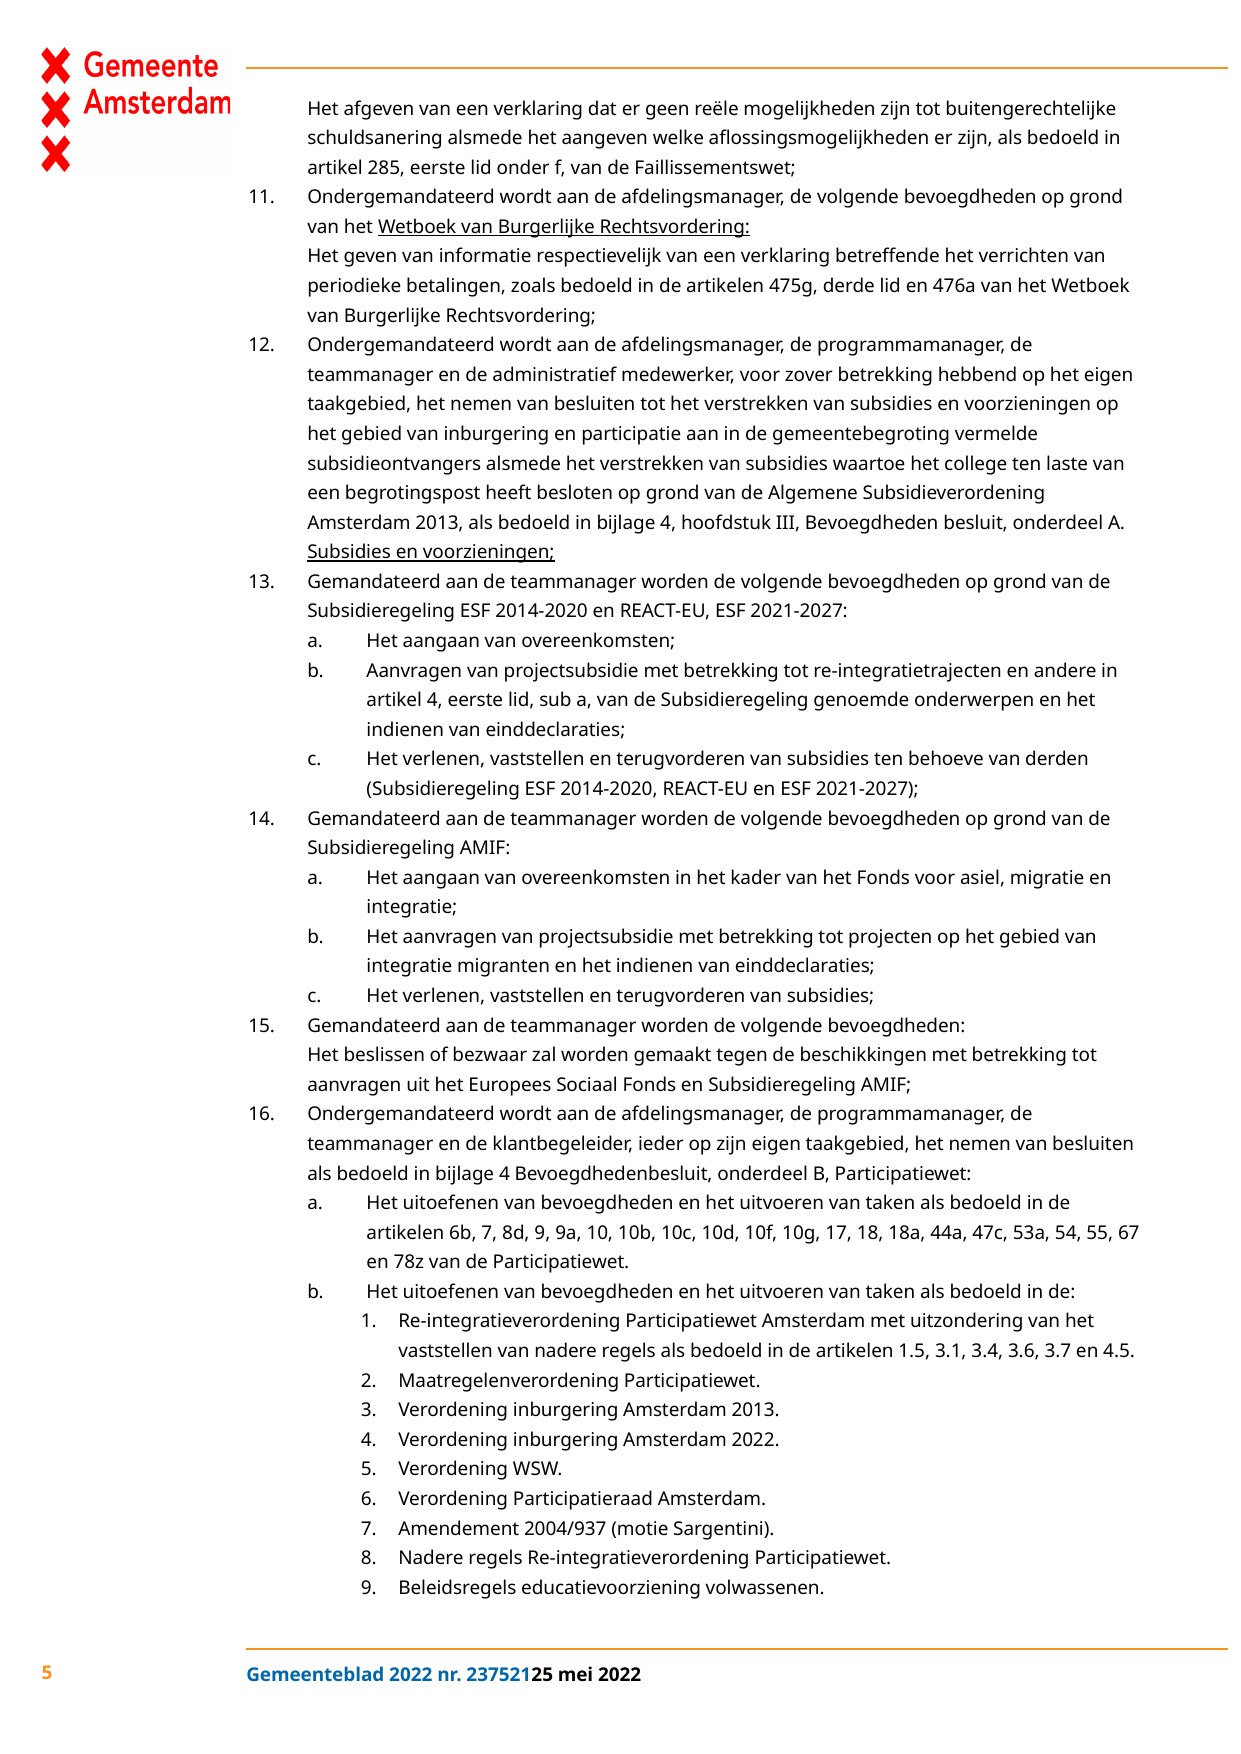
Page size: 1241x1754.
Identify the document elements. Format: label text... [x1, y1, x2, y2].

picture [41, 47, 231, 172]
list Het uitoefenen van bevoegdheden en het uitvoeren van taken als bedoeld in de: [307, 1278, 1152, 1304]
list Ondergemandateerd wordt aan de afdelingsmanager, de programmamanager, de teammanager en de administratief medewerker, voor zover betrekking hebbend op het eigen taakgebied, het nemen van besluiten tot het verstrekken van subsidies en voorzieningen op het gebied van inburgering en participatie aan in de gemeentebegroting vermelde subsidieontvangers alsmede het verstrekken van subsidies waartoe het college ten laste van een begrotingspost heeft besloten op grond van de Algemene Subsidieverordening Amsterdam 2013, als bedoeld in bijlage 4, hoofdstuk III, Bevoegdheden besluit, onderdeel A. Subsidies en voorzieningen; [248, 331, 1152, 564]
list Het afgeven van een verklaring dat er geen reële mogelijkheden zijn tot buitengerechtelijke schuldsanering alsmede het aangeven welke aflossingsmogelijkheden er zijn, als bedoeld in artikel 285, eerste lid onder f, van de Faillissementswet; [248, 95, 1152, 180]
list Het uitoefenen van bevoegdheden en het uitvoeren van taken als bedoeld in de artikelen 6b, 7, 8d, 9, 9a, 10, 10b, 10c, 10d, 10f, 10g, 17, 18, 18a, 44a, 47c, 53a, 54, 55, 67 en 78z van de Participatiewet. [307, 1189, 1152, 1274]
list Re-integratieverordening Participatiewet Amsterdam met uitzondering van het vaststellen van nadere regels als bedoeld in de artikelen 1.5, 3.1, 3.4, 3.6, 3.7 en 4.5. [361, 1308, 1152, 1363]
list Gemandateerd aan de teammanager worden de volgende bevoegdheden op grond van de Subsidieregeling AMIF: [248, 805, 1152, 860]
list Ondergemandateerd wordt aan de afdelingsmanager, de programmamanager, de teammanager en de klantbegeleider, ieder op zijn eigen taakgebied, het nemen van besluiten als bedoeld in bijlage 4 Bevoegdhedenbesluit, onderdeel B, Participatiewet: [248, 1101, 1152, 1186]
list Gemandateerd aan de teammanager worden de volgende bevoegdheden op grond van de Subsidieregeling ESF 2014-2020 en REACT-EU, ESF 2021-2027: [248, 568, 1152, 623]
list Beleidsregels educatievoorziening volwassenen. [361, 1574, 1152, 1600]
list Maatregelenverordening Participatiewet. [361, 1367, 1152, 1393]
list Het aangaan van overeenkomsten in het kader van het Fonds voor asiel, migratie en integratie; [307, 864, 1152, 919]
list Ondergemandateerd wordt aan de afdelingsmanager, de volgende bevoegdheden op grond van het Wetboek van Burgerlijke Rechtsvordering: [248, 183, 1152, 239]
list Het beslissen of bezwaar zal worden gemaakt tegen de beschikkingen met betrekking tot aanvragen uit het Europees Sociaal Fonds en Subsidieregeling AMIF; [248, 1041, 1152, 1097]
list Nadere regels Re-integratieverordening Participatiewet. [361, 1544, 1152, 1570]
list Amendement 2004/937 (motie Sargentini). [361, 1515, 1152, 1541]
list Verordening WSW. [361, 1456, 1152, 1481]
list Het geven van informatie respectievelijk van een verklaring betreffende het verrichten van periodieke betalingen, zoals bedoeld in de artikelen 475g, derde lid en 476a van het Wetboek van Burgerlijke Rechtsvordering; [248, 243, 1152, 328]
list Verordening inburgering Amsterdam 2022. [361, 1426, 1152, 1452]
list Aanvragen van projectsubsidie met betrekking tot re-integratietrajecten en andere in artikel 4, eerste lid, sub a, van de Subsidieregeling genoemde onderwerpen en het indienen van einddeclaraties; [307, 657, 1152, 742]
list Het verlenen, vaststellen en terugvorderen van subsidies ten behoeve van derden (Subsidieregeling ESF 2014-2020, REACT-EU en ESF 2021-2027); [307, 746, 1152, 801]
list Het verlenen, vaststellen en terugvorderen van subsidies; [307, 982, 1152, 1008]
list Verordening Participatieraad Amsterdam. [361, 1485, 1152, 1511]
list Gemandateerd aan de teammanager worden de volgende bevoegdheden: [248, 1012, 1152, 1038]
list Het aanvragen van projectsubsidie met betrekking tot projecten op het gebied van integratie migranten en het indienen van einddeclaraties; [307, 923, 1152, 978]
list Verordening inburgering Amsterdam 2013. [361, 1396, 1152, 1422]
list Het aangaan van overeenkomsten; [307, 627, 1152, 653]
